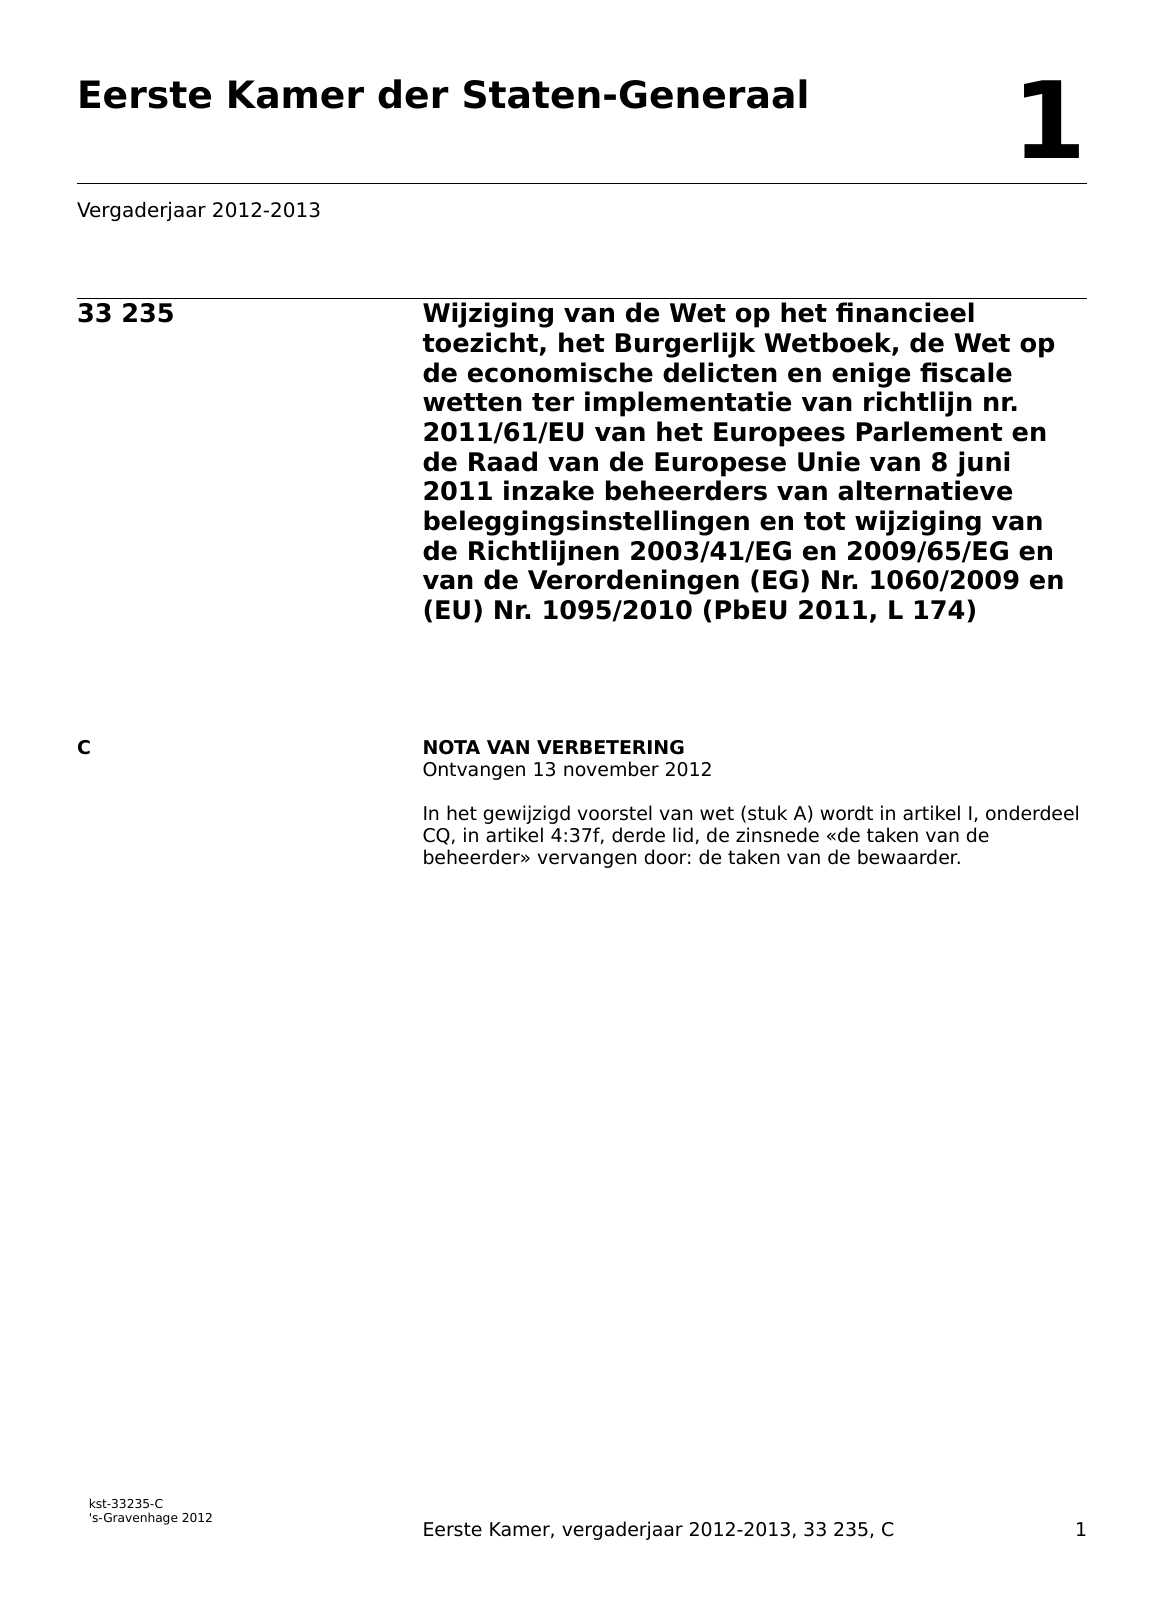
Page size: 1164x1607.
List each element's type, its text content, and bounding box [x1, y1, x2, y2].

table_header 1 [886, 59, 1087, 183]
text kst-33235-C [88, 1497, 323, 1511]
text Ontvangen 13 november 2012 [422, 758, 1087, 781]
text 's-Gravenhage 2012 [88, 1511, 323, 1525]
table_header Eerste Kamer der Staten-Generaal [77, 59, 886, 183]
table_cell Vergaderjaar 2012-2013 [77, 184, 1087, 298]
subtitle C NOTA VAN VERBETERING [77, 737, 1087, 758]
text In het gewijzigd voorstel van wet (stuk A) wordt in artikel I, onderdeel CQ, in artikel 4:37f, derde lid, de zinsnede «de taken van de beheerder» vervangen door: de taken van de bewaarder. [422, 803, 1087, 869]
subtitle 33 235 Wijziging van de Wet op het financieel toezicht, het Burgerlijk Wetboek, de Wet op de economische delicten en enige fiscale wetten ter implementatie van richtlijn nr. 2011/61/EU van het Europees Parlement en de Raad van de Europese Unie van 8 juni 2011 inzake beheerders van alternatieve beleggingsinstellingen en tot wijziging van de Richtlijnen 2003/41/EG en 2009/65/EG en van de Verordeningen (EG) Nr. 1060/2009 en (EU) Nr. 1095/2010 (PbEU 2011, L 174) [77, 299, 1087, 626]
